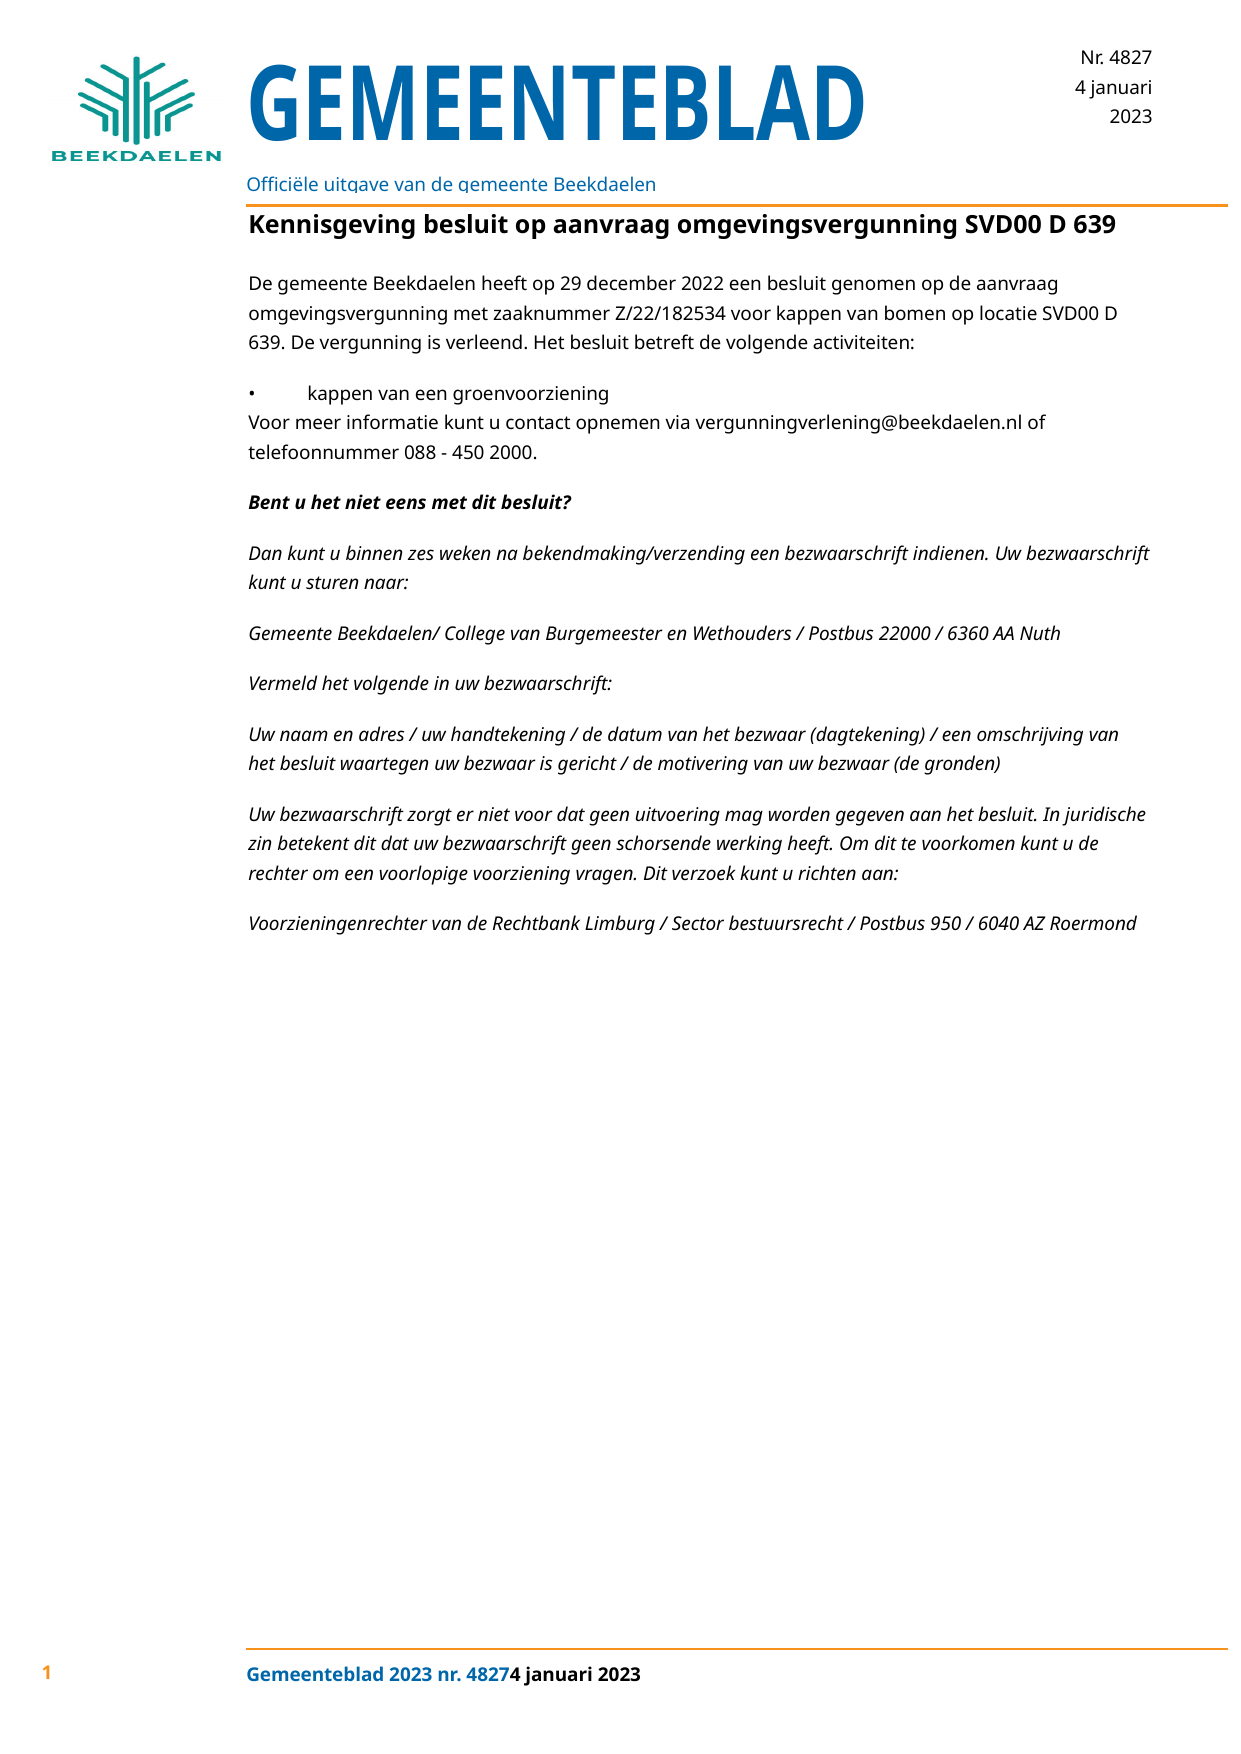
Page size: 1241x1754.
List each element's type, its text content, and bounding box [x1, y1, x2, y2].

text Bent u het niet eens met dit besluit? [248, 489, 1152, 515]
text Uw bezwaarschrift zorgt er niet voor dat geen uitvoering mag worden gegeven aan het besluit. In juridische zin betekent dit dat uw bezwaarschrift geen schorsende werking heeft. Om dit te voorkomen kunt u de rechter om een voorlopige voorziening vragen. Dit verzoek kunt u richten aan: [248, 801, 1152, 886]
list kappen van een groenvoorziening [248, 380, 1152, 406]
text Voorzieningenrechter van de Rechtbank Limburg / Sector bestuursrecht / Postbus 950 / 6040 AZ Roermond [248, 910, 1152, 936]
text Vermeld het volgende in uw bezwaarschrift: [248, 670, 1152, 696]
text Uw naam en adres / uw handtekening / de datum van het bezwaar (dagtekening) / een omschrijving van het besluit waartegen uw bezwaar is gericht / de motivering van uw bezwaar (de gronden) [248, 721, 1152, 776]
text Dan kunt u binnen zes weken na bekendmaking/verzending een bezwaarschrift indienen. Uw bezwaarschrift kunt u sturen naar: [248, 540, 1152, 595]
picture [41, 47, 231, 172]
text De gemeente Beekdaelen heeft op 29 december 2022 een besluit genomen op de aanvraag omgevingsvergunning met zaaknummer Z/22/182534 voor kappen van bomen op locatie SVD00 D 639. De vergunning is verleend. Het besluit betreft de volgende activiteiten: [248, 270, 1152, 355]
text Voor meer informatie kunt u contact opnemen via vergunningverlening@beekdaelen.nl of telefoonnummer 088 - 450 2000. [248, 409, 1152, 465]
text Kennisgeving besluit op aanvraag omgevingsvergunning SVD00 D 639 [248, 207, 1152, 241]
text Gemeente Beekdaelen/ College van Burgemeester en Wethouders / Postbus 22000 / 6360 AA Nuth [248, 620, 1152, 646]
